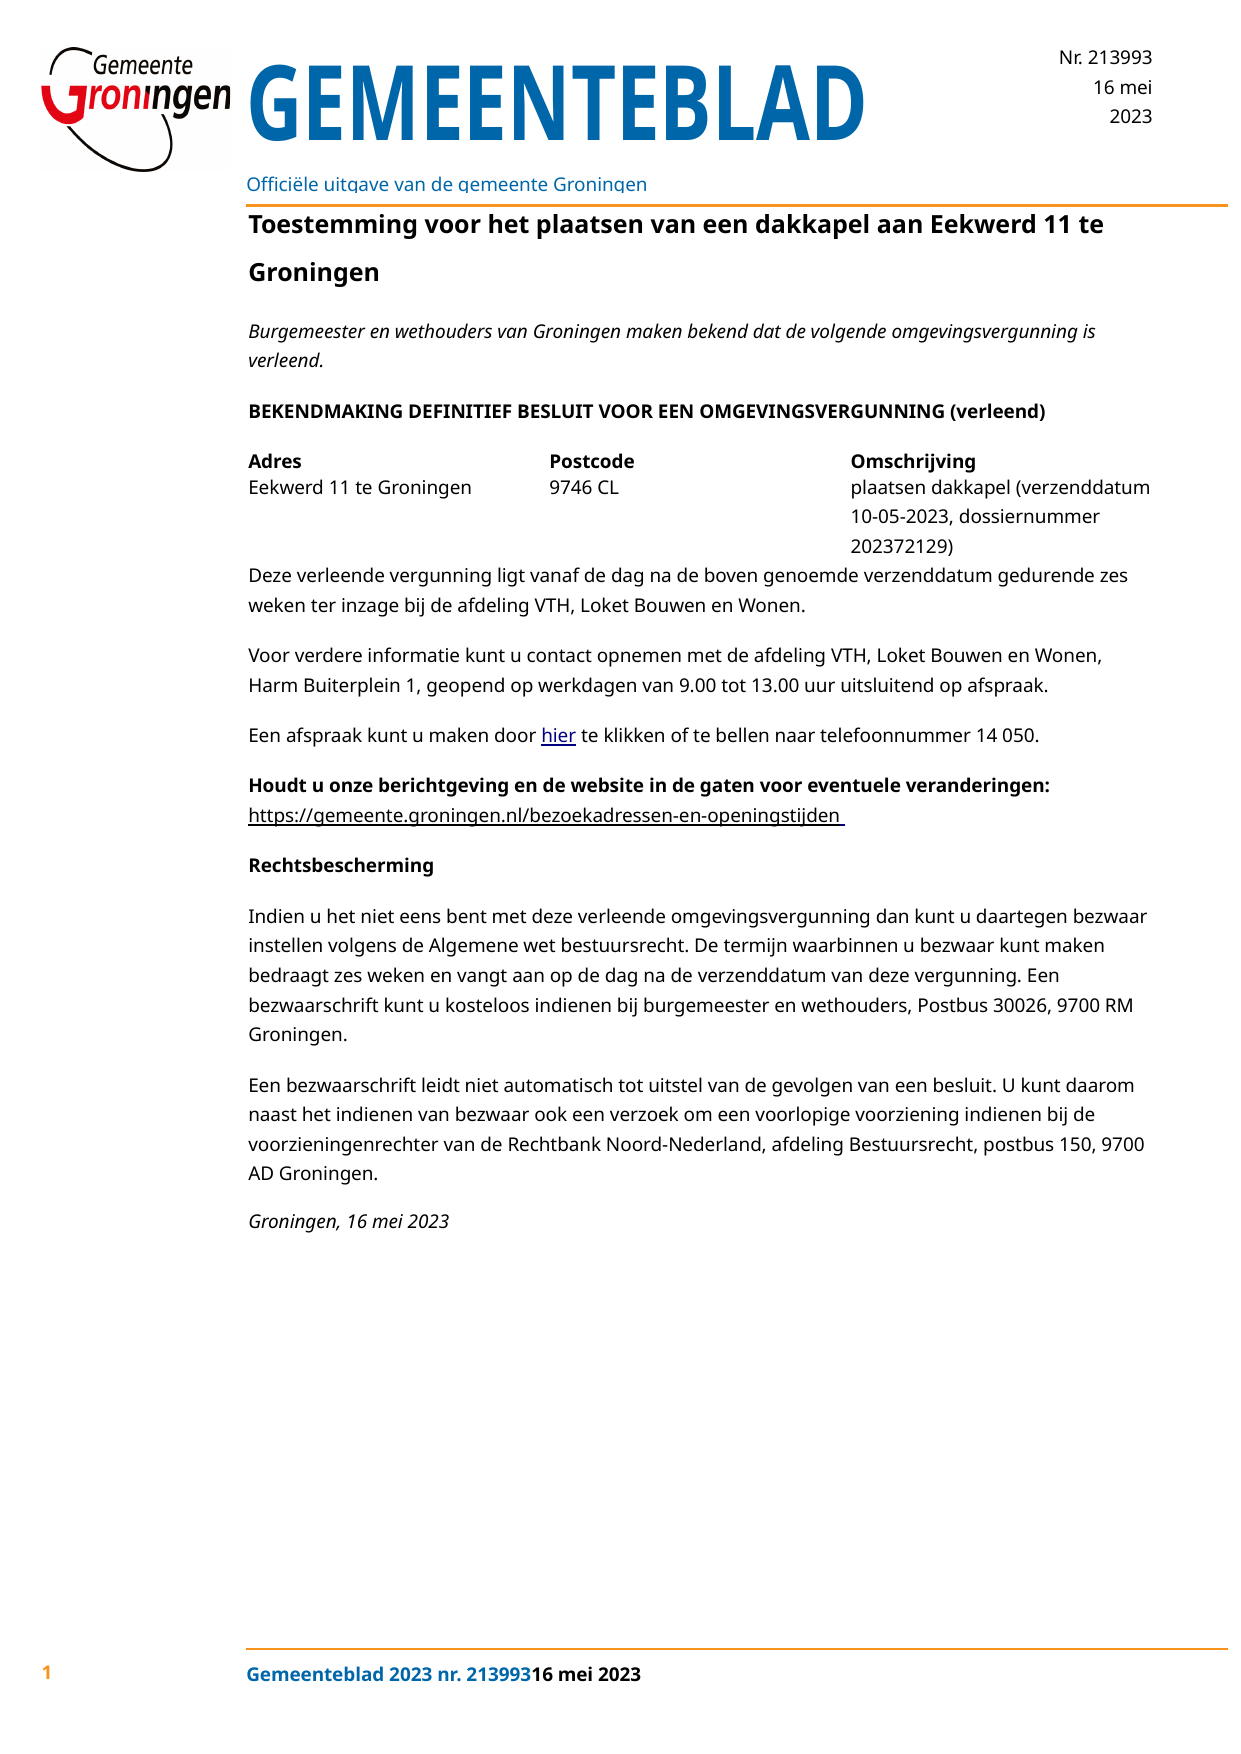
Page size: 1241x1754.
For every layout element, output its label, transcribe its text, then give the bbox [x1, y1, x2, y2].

text Voor verdere informatie kunt u contact opnemen met de afdeling VTH, Loket Bouwen en Wonen, Harm Buiterplein 1, geopend op werkdagen van 9.00 tot 13.00 uur uitsluitend op afspraak. [248, 642, 1152, 698]
table_cell 9746 CL [549, 474, 850, 559]
text Toestemming voor het plaatsen van een dakkapel aan Eekwerd 11 te Groningen [248, 207, 1152, 288]
text Indien u het niet eens bent met deze verleende omgevingsvergunning dan kunt u daartegen bezwaar instellen volgens de Algemene wet bestuursrecht. De termijn waarbinnen u bezwaar kunt maken bedraagt zes weken en vangt aan op de dag na de verzenddatum van deze vergunning. Een bezwaarschrift kunt u kosteloos indienen bij burgemeester en wethouders, Postbus 30026, 9700 RM Groningen. [248, 903, 1152, 1047]
table_header Adres [248, 449, 549, 474]
text Rechtsbescherming [248, 853, 1152, 878]
text BEKENDMAKING DEFINITIEF BESLUIT VOOR EEN OMGEVINGSVERGUNNING (verleend) [248, 398, 1152, 424]
text Burgemeester en wethouders van Groningen maken bekend dat de volgende omgevingsvergunning is verleend. [248, 318, 1152, 373]
table_cell Eekwerd 11 te Groningen [248, 474, 549, 559]
text Een afspraak kunt u maken door hier te klikken of te bellen naar telefoonnummer 14 050. [248, 722, 1152, 748]
text Groningen, 16 mei 2023 [248, 1208, 1152, 1234]
table_header Omschrijving [850, 449, 1152, 474]
text Deze verleende vergunning ligt vanaf de dag na de boven genoemde verzenddatum gedurende zes weken ter inzage bij de afdeling VTH, Loket Bouwen en Wonen. [248, 562, 1152, 618]
table_cell plaatsen dakkapel (verzenddatum 10-05-2023, dossiernummer 202372129) [850, 474, 1152, 559]
text Een bezwaarschrift leidt niet automatisch tot uitstel van de gevolgen van een besluit. U kunt daarom naast het indienen van bezwaar ook een verzoek om een voorlopige voorziening indienen bij de voorzieningenrechter van de Rechtbank Noord-Nederland, afdeling Bestuursrecht, postbus 150, 9700 AD Groningen. [248, 1072, 1152, 1186]
text Houdt u onze berichtgeving en de website in de gaten voor eventuele veranderingen: https://gemeente.groningen.nl/bezoekadressen-en-openingstijden [248, 773, 1152, 828]
table_header Postcode [549, 449, 850, 474]
picture [41, 47, 231, 172]
